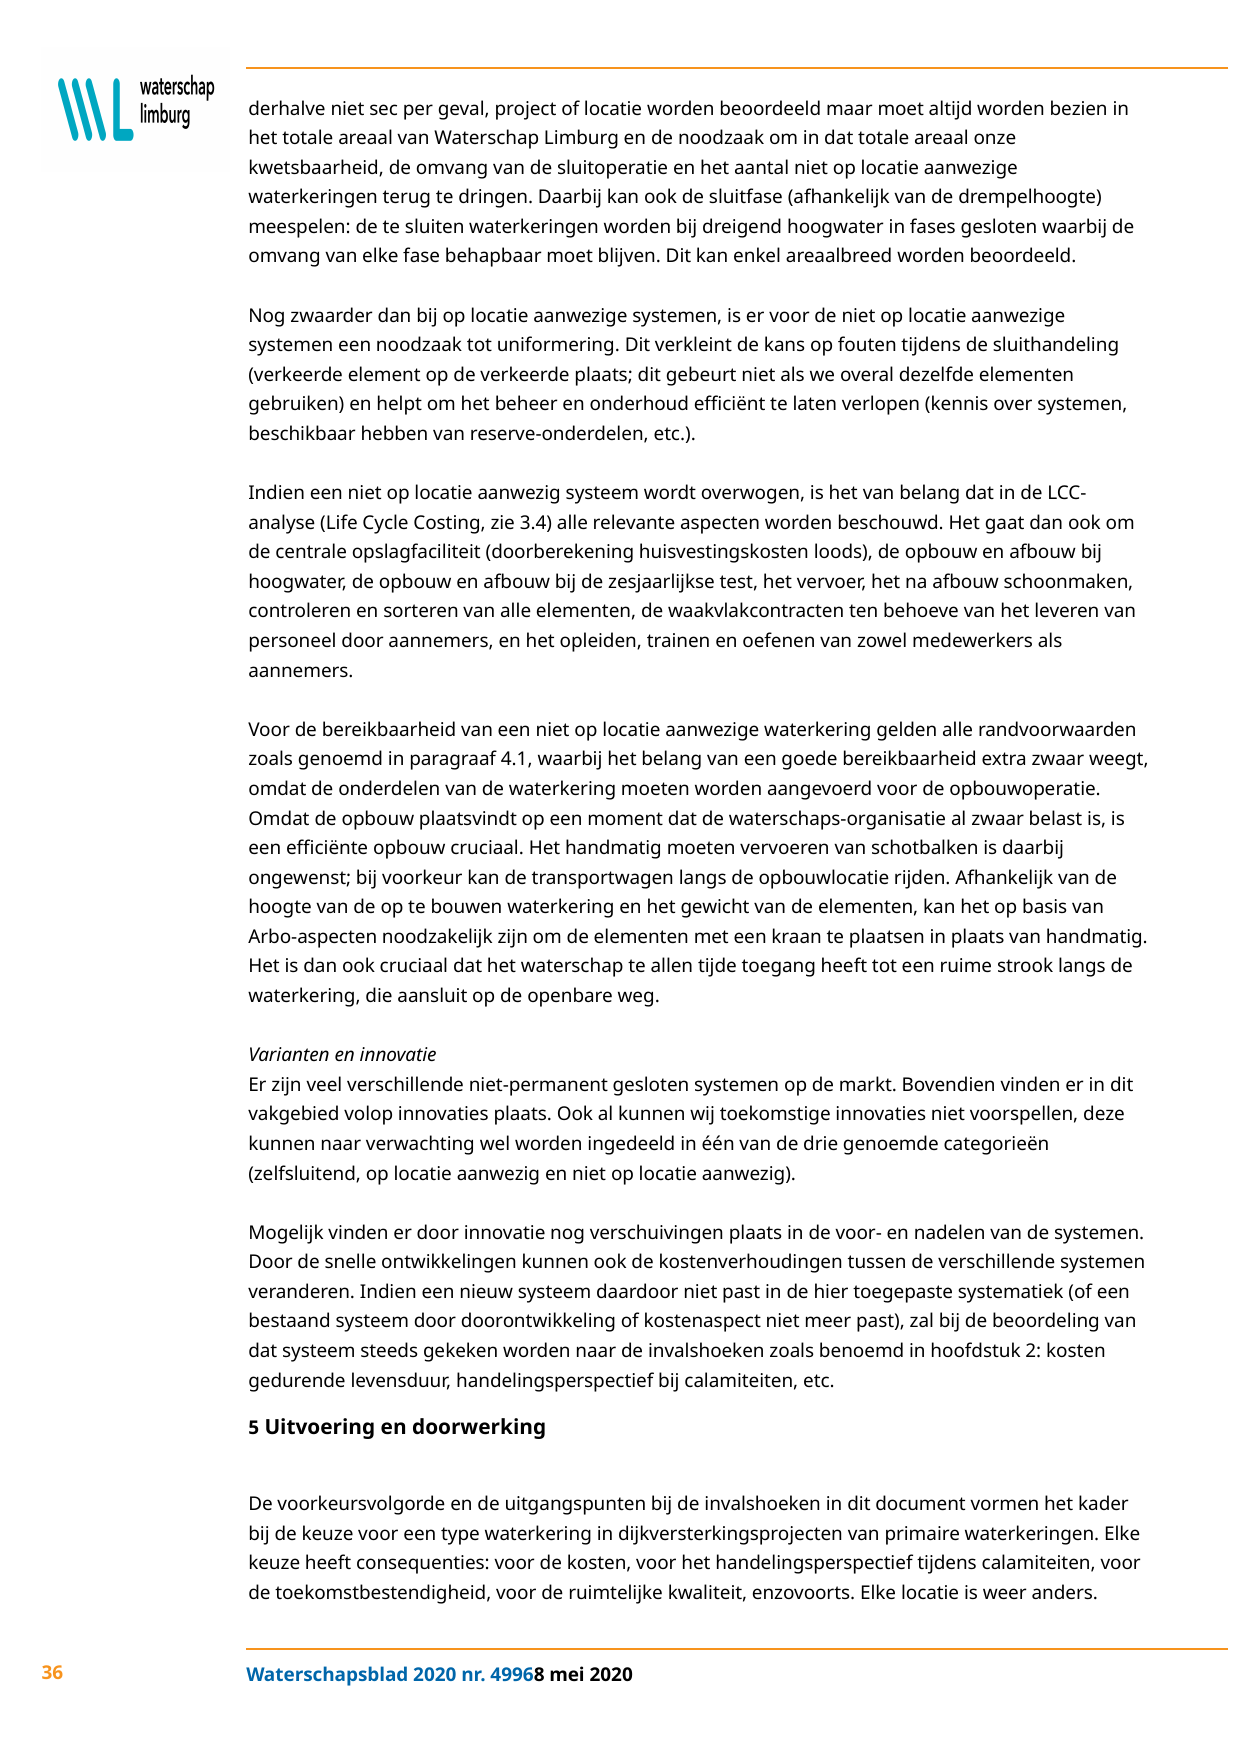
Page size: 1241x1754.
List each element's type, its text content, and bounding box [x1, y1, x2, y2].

text Indien een niet op locatie aanwezig systeem wordt overwogen, is het van belang dat in de LCC-analyse (Life Cycle Costing, zie 3.4) alle relevante aspecten worden beschouwd. Het gaat dan ook om de centrale opslagfaciliteit (doorberekening huisvestingskosten loods), de opbouw en afbouw bij hoogwater, de opbouw en afbouw bij de zesjaarlijkse test, het vervoer, het na afbouw schoonmaken, controleren en sorteren van alle elementen, de waakvlakcontracten ten behoeve van het leveren van personeel door aannemers, en het opleiden, trainen en oefenen van zowel medewerkers als aannemers. [248, 479, 1152, 683]
text Voor de bereikbaarheid van een niet op locatie aanwezige waterkering gelden alle randvoorwaarden zoals genoemd in paragraaf 4.1, waarbij het belang van een goede bereikbaarheid extra zwaar weegt, omdat de onderdelen van de waterkering moeten worden aangevoerd voor de opbouwoperatie. Omdat de opbouw plaatsvindt op een moment dat de waterschaps-organisatie al zwaar belast is, is een efficiënte opbouw cruciaal. Het handmatig moeten vervoeren van schotbalken is daarbij ongewenst; bij voorkeur kan de transportwagen langs de opbouwlocatie rijden. Afhankelijk van de hoogte van de op te bouwen waterkering en het gewicht van de elementen, kan het op basis van Arbo-aspecten noodzakelijk zijn om de elementen met een kraan te plaatsen in plaats van handmatig. Het is dan ook cruciaal dat het waterschap te allen tijde toegang heeft tot een ruime strook langs de waterkering, die aansluit op de openbare weg. [248, 716, 1152, 1008]
text 5 Uitvoering en doorwerking [248, 1412, 1152, 1441]
text Varianten en innovatie [248, 1041, 1152, 1067]
text derhalve niet sec per geval, project of locatie worden beoordeeld maar moet altijd worden bezien in het totale areaal van Waterschap Limburg en de noodzaak om in dat totale areaal onze kwetsbaarheid, de omvang van de sluitoperatie en het aantal niet op locatie aanwezige waterkeringen terug te dringen. Daarbij kan ook de sluitfase (afhankelijk van de drempelhoogte) meespelen: de te sluiten waterkeringen worden bij dreigend hoogwater in fases gesloten waarbij de omvang van elke fase behapbaar moet blijven. Dit kan enkel areaalbreed worden beoordeeld. [248, 95, 1152, 268]
text Mogelijk vinden er door innovatie nog verschuivingen plaats in de voor- en nadelen van de systemen. Door de snelle ontwikkelingen kunnen ook de kostenverhoudingen tussen de verschillende systemen veranderen. Indien een nieuw systeem daardoor niet past in de hier toegepaste systematiek (of een bestaand systeem door doorontwikkeling of kostenaspect niet meer past), zal bij de beoordeling van dat systeem steeds gekeken worden naar de invalshoeken zoals benoemd in hoofdstuk 2: kosten gedurende levensduur, handelingsperspectief bij calamiteiten, etc. [248, 1219, 1152, 1393]
picture [41, 47, 231, 172]
text Nog zwaarder dan bij op locatie aanwezige systemen, is er voor de niet op locatie aanwezige systemen een noodzaak tot uniformering. Dit verkleint de kans op fouten tijdens de sluithandeling (verkeerde element op de verkeerde plaats; dit gebeurt niet als we overal dezelfde elementen gebruiken) en helpt om het beheer en onderhoud efficiënt te laten verlopen (kennis over systemen, beschikbaar hebben van reserve-onderdelen, etc.). [248, 302, 1152, 446]
text De voorkeursvolgorde en de uitgangspunten bij de invalshoeken in dit document vormen het kader bij de keuze voor een type waterkering in dijkversterkingsprojecten van primaire waterkeringen. Elke keuze heeft consequenties: voor de kosten, voor het handelingsperspectief tijdens calamiteiten, voor de toekomstbestendigheid, voor de ruimtelijke kwaliteit, enzovoorts. Elke locatie is weer anders. [248, 1490, 1152, 1605]
text Er zijn veel verschillende niet-permanent gesloten systemen op de markt. Bovendien vinden er in dit vakgebied volop innovaties plaats. Ook al kunnen wij toekomstige innovaties niet voorspellen, deze kunnen naar verwachting wel worden ingedeeld in één van de drie genoemde categorieën (zelfsluitend, op locatie aanwezig en niet op locatie aanwezig). [248, 1071, 1152, 1186]
